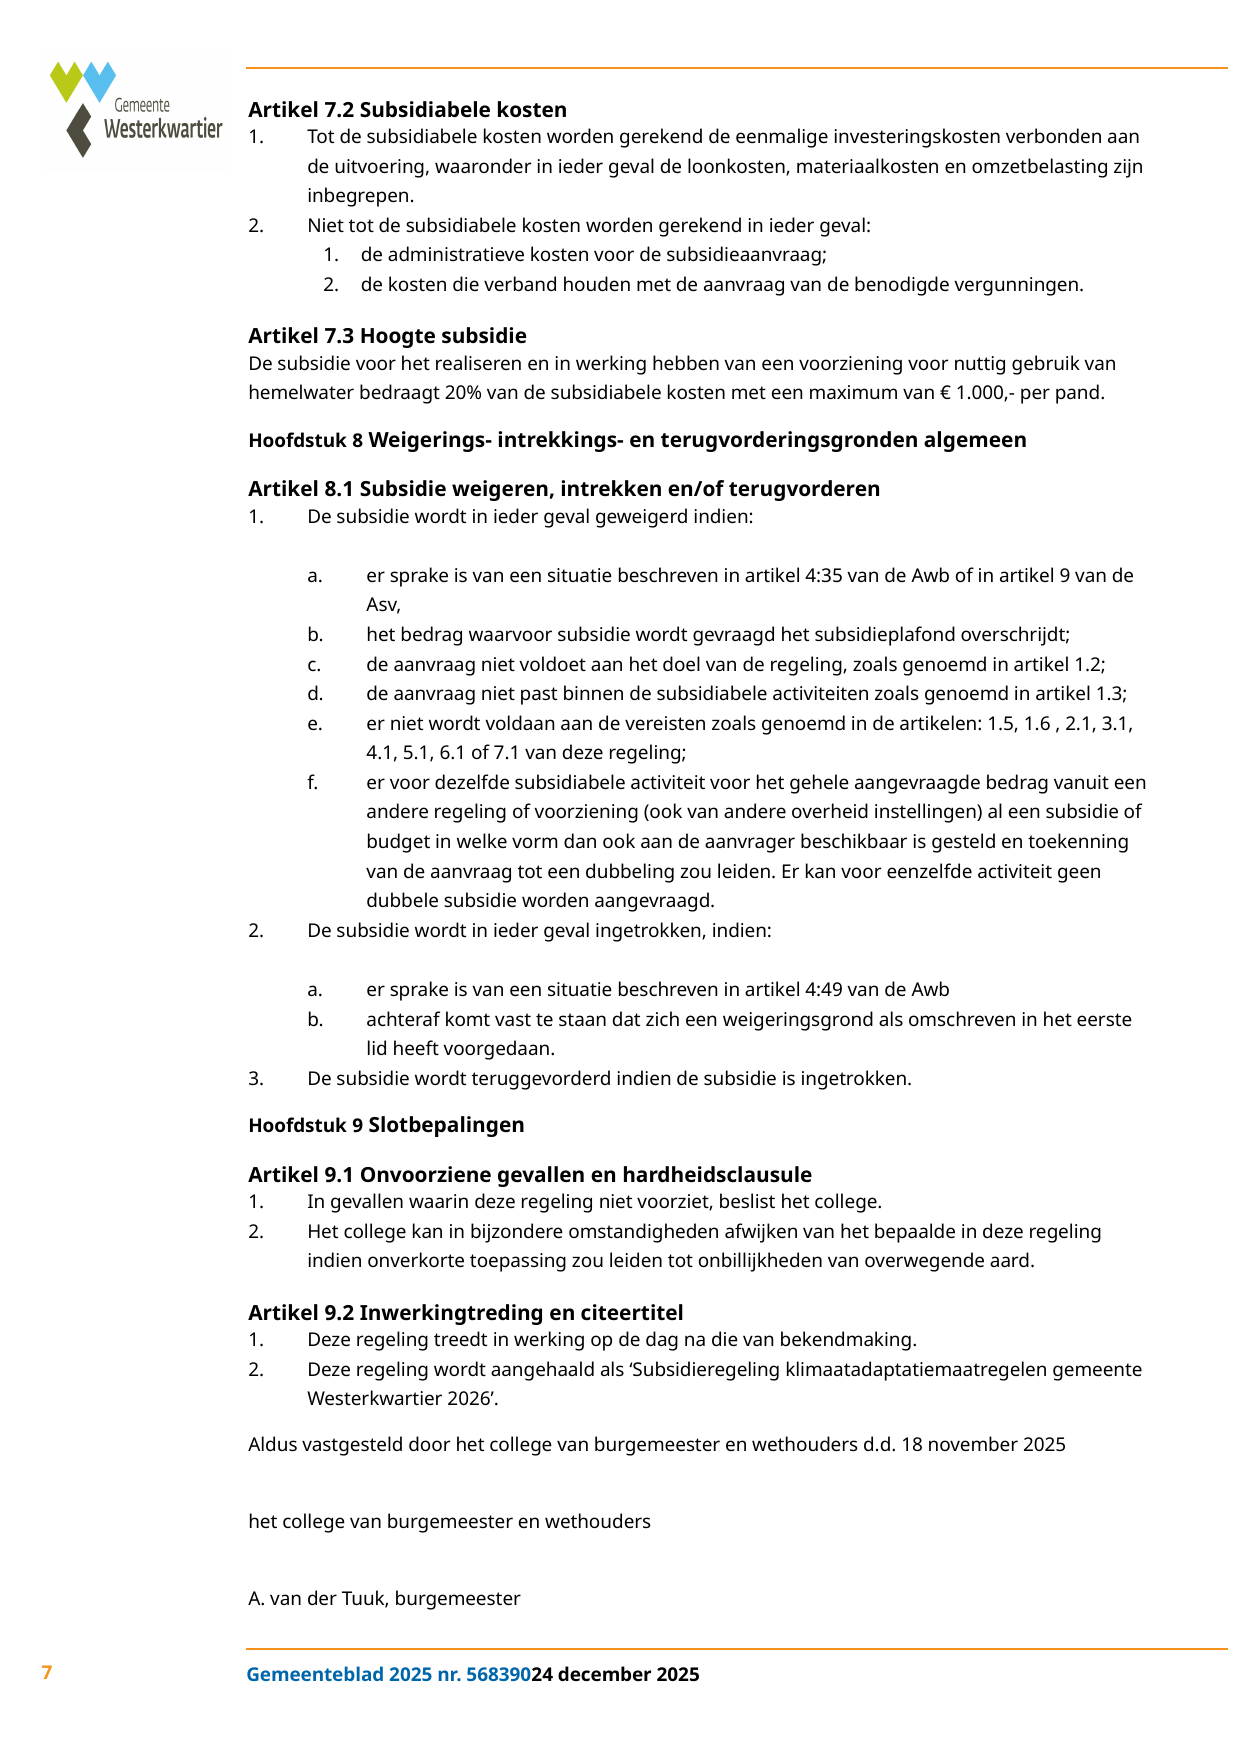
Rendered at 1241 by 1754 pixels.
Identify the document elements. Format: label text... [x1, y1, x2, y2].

text Artikel 7.3 Hoogte subsidie [248, 322, 1152, 350]
list Deze regeling treedt in werking op de dag na die van bekendmaking. [248, 1326, 1152, 1352]
list het bedrag waarvoor subsidie wordt gevraagd het subsidieplafond overschrijdt; [307, 621, 1152, 647]
text A. van der Tuuk, burgemeester [248, 1586, 1152, 1611]
list er voor dezelfde subsidiabele activiteit voor het gehele aangevraagde bedrag vanuit een andere regeling of voorziening (ook van andere overheid instellingen) al een subsidie of budget in welke vorm dan ook aan de aanvrager beschikbaar is gesteld en toekenning van de aanvraag tot een dubbeling zou leiden. Er kan voor eenzelfde activiteit geen dubbele subsidie worden aangevraagd. [307, 769, 1152, 913]
text Artikel 7.2 Subsidiabele kosten [248, 95, 1152, 123]
list er niet wordt voldaan aan de vereisten zoals genoemd in de artikelen: 1.5, 1.6 , 2.1, 3.1, 4.1, 5.1, 6.1 of 7.1 van deze regeling; [307, 710, 1152, 765]
list In gevallen waarin deze regeling niet voorziet, beslist het college. [248, 1188, 1152, 1214]
list achteraf komt vast te staan dat zich een weigeringsgrond als omschreven in het eerste lid heeft voorgedaan. [307, 1006, 1152, 1061]
text De subsidie voor het realiseren en in werking hebben van een voorziening voor nuttig gebruik van hemelwater bedraagt 20% van de subsidiabele kosten met een maximum van € 1.000,- per pand. [248, 350, 1152, 405]
list De subsidie wordt in ieder geval geweigerd indien: [248, 503, 1152, 529]
list De subsidie wordt in ieder geval ingetrokken, indien: [248, 917, 1152, 943]
list Het college kan in bijzondere omstandigheden afwijken van het bepaalde in deze regeling indien onverkorte toepassing zou leiden tot onbillijkheden van overwegende aard. [248, 1218, 1152, 1273]
list de kosten die verband houden met de aanvraag van de benodigde vergunningen. [323, 271, 1152, 297]
list Tot de subsidiabele kosten worden gerekend de eenmalige investeringskosten verbonden aan de uitvoering, waaronder in ieder geval de loonkosten, materiaalkosten en omzetbelasting zijn inbegrepen. [248, 123, 1152, 208]
list er sprake is van een situatie beschreven in artikel 4:35 van de Awb of in artikel 9 van de Asv, [307, 562, 1152, 617]
text Hoofdstuk 9 Slotbepalingen [248, 1111, 1152, 1139]
text Hoofdstuk 8 Weigerings- intrekkings- en terugvorderingsgronden algemeen [248, 425, 1152, 454]
picture [41, 47, 231, 172]
text Artikel 9.1 Onvoorziene gevallen en hardheidsclausule [248, 1160, 1152, 1188]
text Artikel 9.2 Inwerkingtreding en citeertitel [248, 1298, 1152, 1326]
text Aldus vastgesteld door het college van burgemeester en wethouders d.d. 18 november 2025 [248, 1431, 1152, 1457]
list De subsidie wordt teruggevorderd indien de subsidie is ingetrokken. [248, 1065, 1152, 1091]
list Deze regeling wordt aangehaald als ‘Subsidieregeling klimaatadaptatiemaatregelen gemeente Westerkwartier 2026’. [248, 1356, 1152, 1411]
list de administratieve kosten voor de subsidieaanvraag; [323, 242, 1152, 267]
text Artikel 8.1 Subsidie weigeren, intrekken en/of terugvorderen [248, 474, 1152, 503]
list de aanvraag niet past binnen de subsidiabele activiteiten zoals genoemd in artikel 1.3; [307, 680, 1152, 706]
list de aanvraag niet voldoet aan het doel van de regeling, zoals genoemd in artikel 1.2; [307, 651, 1152, 677]
list Niet tot de subsidiabele kosten worden gerekend in ieder geval: [248, 212, 1152, 238]
list er sprake is van een situatie beschreven in artikel 4:49 van de Awb [307, 976, 1152, 1002]
text het college van burgemeester en wethouders [248, 1508, 1152, 1534]
